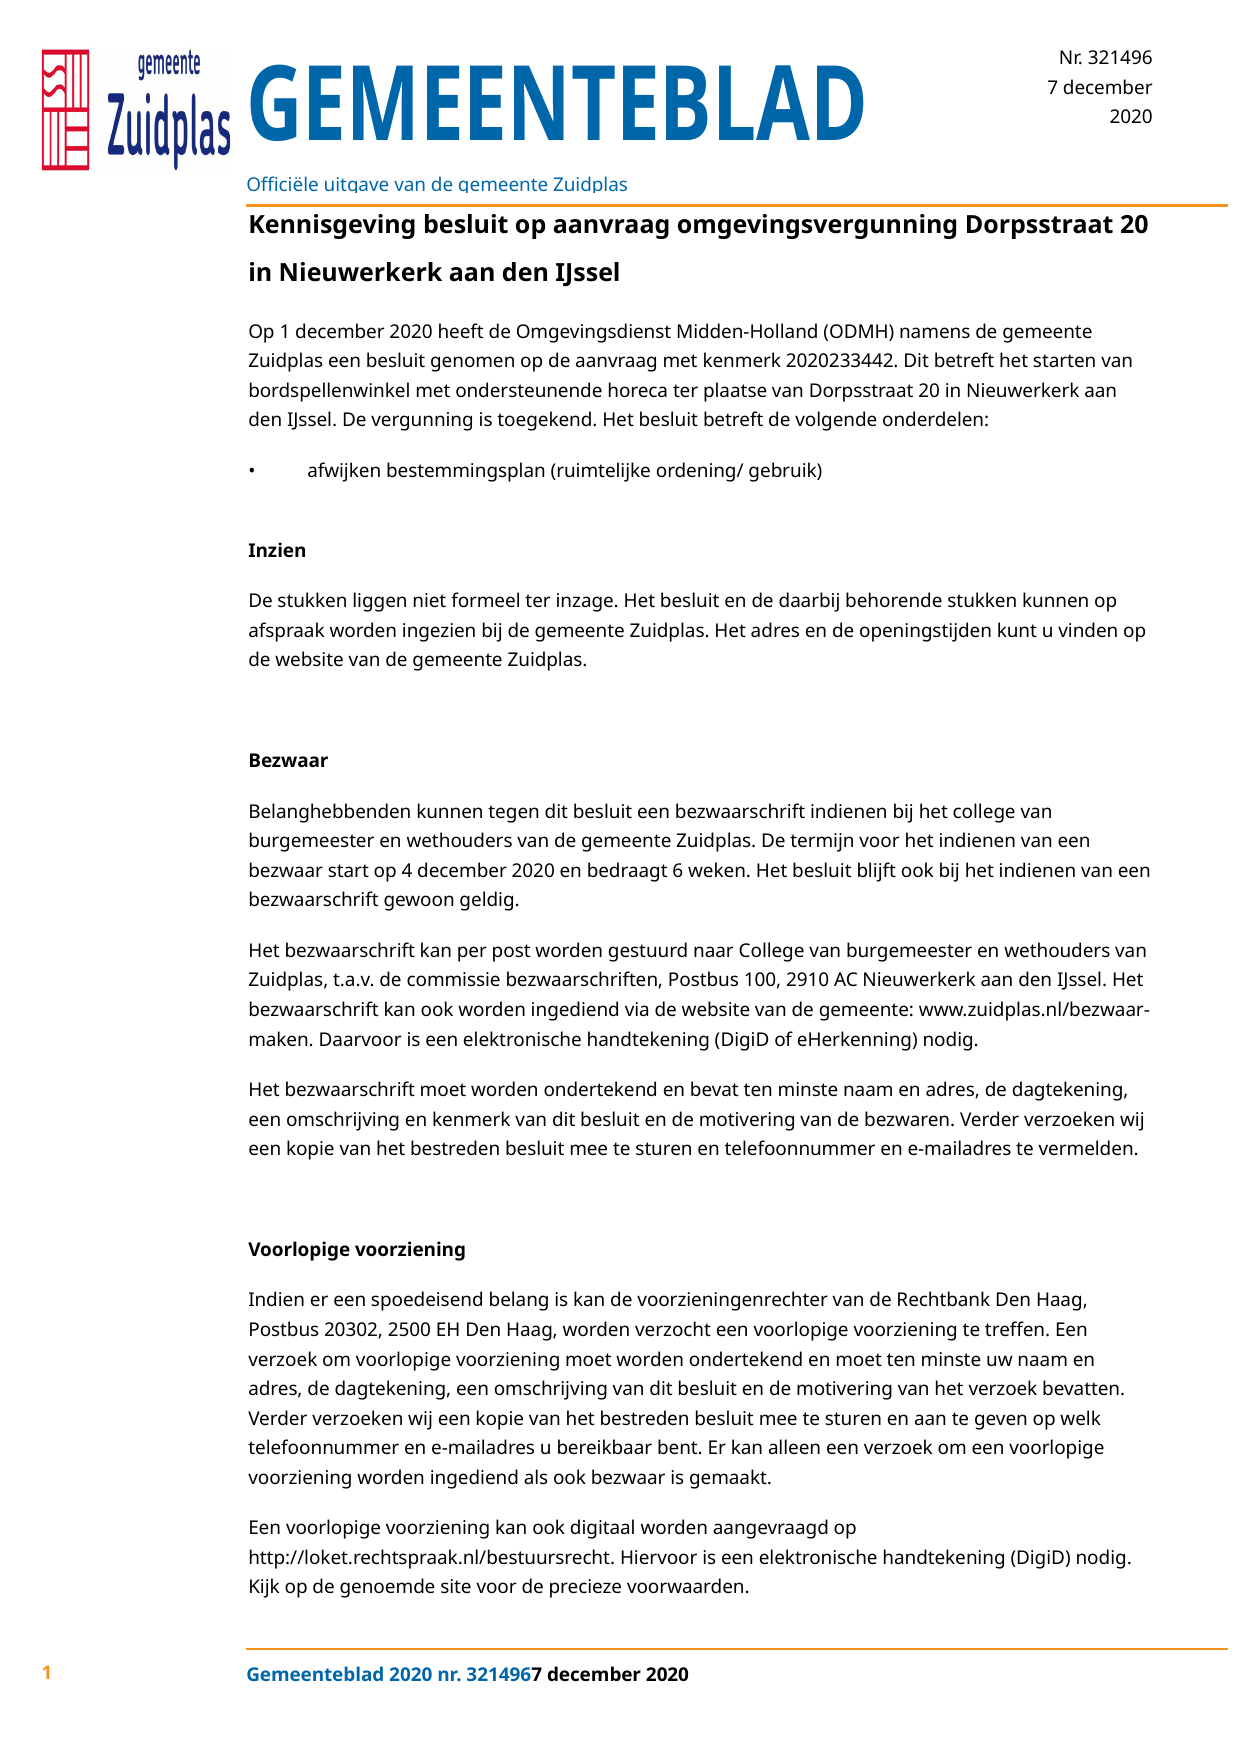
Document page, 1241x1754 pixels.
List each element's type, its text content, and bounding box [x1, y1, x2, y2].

text Het bezwaarschrift moet worden ondertekend en bevat ten minste naam en adres, de dagtekening, een omschrijving en kenmerk van dit besluit en de motivering van de bezwaren. Verder verzoeken wij een kopie van het bestreden besluit mee te sturen en telefoonnummer en e-mailadres te vermelden. [248, 1076, 1152, 1161]
list afwijken bestemmingsplan (ruimtelijke ordening/ gebruik) [248, 457, 1152, 483]
text Belanghebbenden kunnen tegen dit besluit een bezwaarschrift indienen bij het college van burgemeester en wethouders van de gemeente Zuidplas. De termijn voor het indienen van een bezwaar start op 4 december 2020 en bedraagt 6 weken. Het besluit blijft ook bij het indienen van een bezwaarschrift gewoon geldig. [248, 798, 1152, 912]
text Voorlopige voorziening [248, 1236, 1152, 1262]
text Op 1 december 2020 heeft de Omgevingsdienst Midden-Holland (ODMH) namens de gemeente Zuidplas een besluit genomen op de aanvraag met kenmerk 2020233442. Dit betreft het starten van bordspellenwinkel met ondersteunende horeca ter plaatse van Dorpsstraat 20 in Nieuwerkerk aan den IJssel. De vergunning is toegekend. Het besluit betreft de volgende onderdelen: [248, 318, 1152, 432]
text Indien er een spoedeisend belang is kan de voorzieningenrechter van de Rechtbank Den Haag, Postbus 20302, 2500 EH Den Haag, worden verzocht een voorlopige voorziening te treffen. Een verzoek om voorlopige voorziening moet worden ondertekend en moet ten minste uw naam en adres, de dagtekening, een omschrijving van dit besluit en de motivering van het verzoek bevatten. Verder verzoeken wij een kopie van het bestreden besluit mee te sturen en aan te geven op welk telefoonnummer en e-mailadres u bereikbaar bent. Er kan alleen een verzoek om een voorlopige voorziening worden ingediend als ook bezwaar is gemaakt. [248, 1287, 1152, 1490]
picture [41, 47, 231, 172]
text Inzien [248, 537, 1152, 563]
text Kennisgeving besluit op aanvraag omgevingsvergunning Dorpsstraat 20 in Nieuwerkerk aan den IJssel [248, 207, 1152, 288]
text Het bezwaarschrift kan per post worden gestuurd naar College van burgemeester en wethouders van Zuidplas, t.a.v. de commissie bezwaarschriften, Postbus 100, 2910 AC Nieuwerkerk aan den IJssel. Het bezwaarschrift kan ook worden ingediend via de website van de gemeente: www.zuidplas.nl/bezwaar-maken. Daarvoor is een elektronische handtekening (DigiD of eHerkenning) nodig. [248, 937, 1152, 1052]
text Bezwaar [248, 747, 1152, 773]
text De stukken liggen niet formeel ter inzage. Het besluit en de daarbij behorende stukken kunnen op afspraak worden ingezien bij de gemeente Zuidplas. Het adres en de openingstijden kunt u vinden op de website van de gemeente Zuidplas. [248, 587, 1152, 672]
text Een voorlopige voorziening kan ook digitaal worden aangevraagd op http://loket.rechtspraak.nl/bestuursrecht. Hiervoor is een elektronische handtekening (DigiD) nodig. Kijk op de genoemde site voor de precieze voorwaarden. [248, 1514, 1152, 1599]
